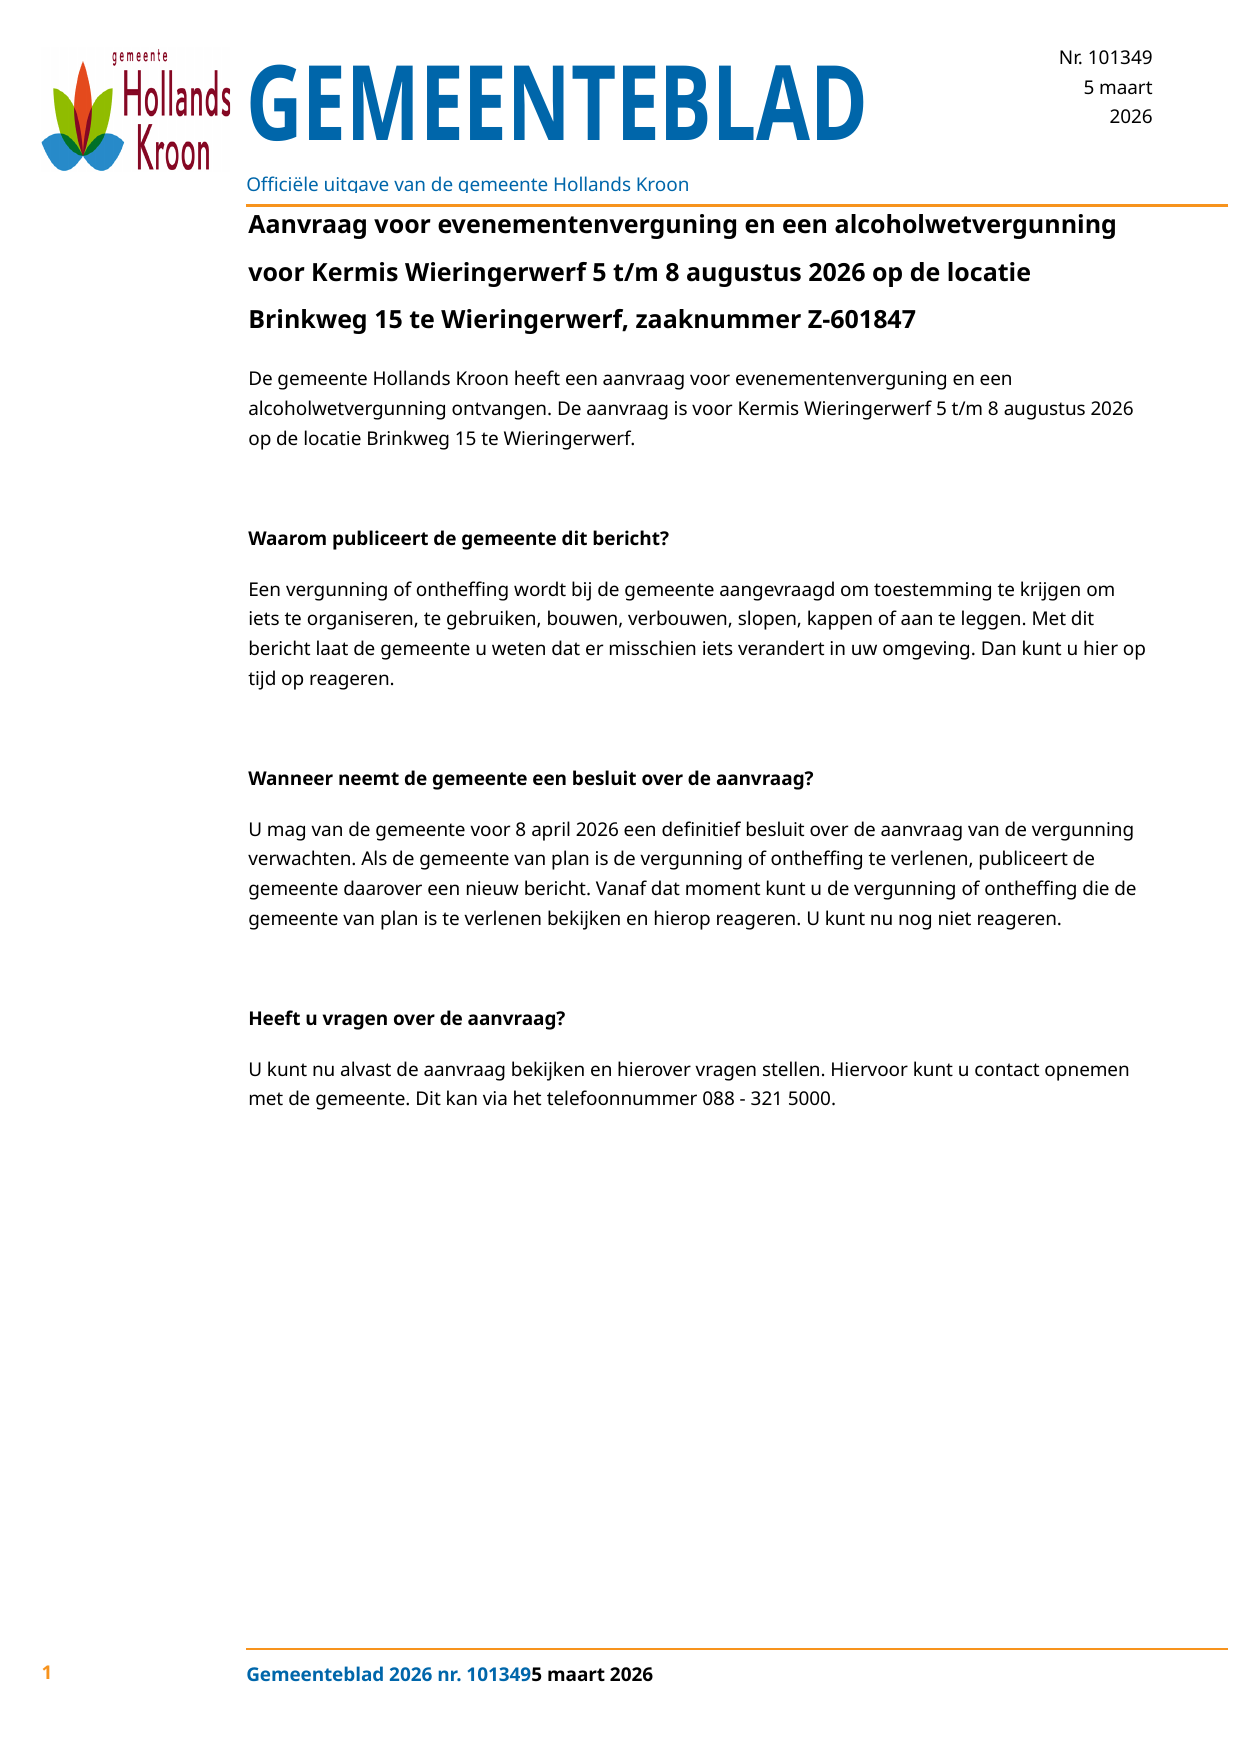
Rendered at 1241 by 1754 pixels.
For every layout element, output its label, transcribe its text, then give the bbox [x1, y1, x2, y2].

text Wanneer neemt de gemeente een besluit over de aanvraag? [248, 766, 1152, 791]
text Waarom publiceert de gemeente dit bericht? [248, 526, 1152, 551]
text Een vergunning of ontheffing wordt bij de gemeente aangevraagd om toestemming te krijgen om iets te organiseren, te gebruiken, bouwen, verbouwen, slopen, kappen of aan te leggen. Met dit bericht laat de gemeente u weten dat er misschien iets verandert in uw omgeving. Dan kunt u hier op tijd op reageren. [248, 576, 1152, 690]
text Aanvraag voor evenementenverguning en een alcoholwetvergunning voor Kermis Wieringerwerf 5 t/m 8 augustus 2026 op de locatie Brinkweg 15 te Wieringerwerf, zaaknummer Z-601847 [248, 207, 1152, 336]
text De gemeente Hollands Kroon heeft een aanvraag voor evenementenverguning en een alcoholwetvergunning ontvangen. De aanvraag is voor Kermis Wieringerwerf 5 t/m 8 augustus 2026 op de locatie Brinkweg 15 te Wieringerwerf. [248, 366, 1152, 450]
text U kunt nu alvast de aanvraag bekijken en hierover vragen stellen. Hiervoor kunt u contact opnemen met de gemeente. Dit kan via het telefoonnummer 088 - 321 5000. [248, 1056, 1152, 1111]
text Heeft u vragen over de aanvraag? [248, 1006, 1152, 1031]
text U mag van de gemeente voor 8 april 2026 een definitief besluit over de aanvraag van de vergunning verwachten. Als de gemeente van plan is de vergunning of ontheffing te verlenen, publiceert de gemeente daarover een nieuw bericht. Vanaf dat moment kunt u de vergunning of ontheffing die de gemeente van plan is te verlenen bekijken en hierop reageren. U kunt nu nog niet reageren. [248, 816, 1152, 930]
picture [41, 47, 231, 172]
